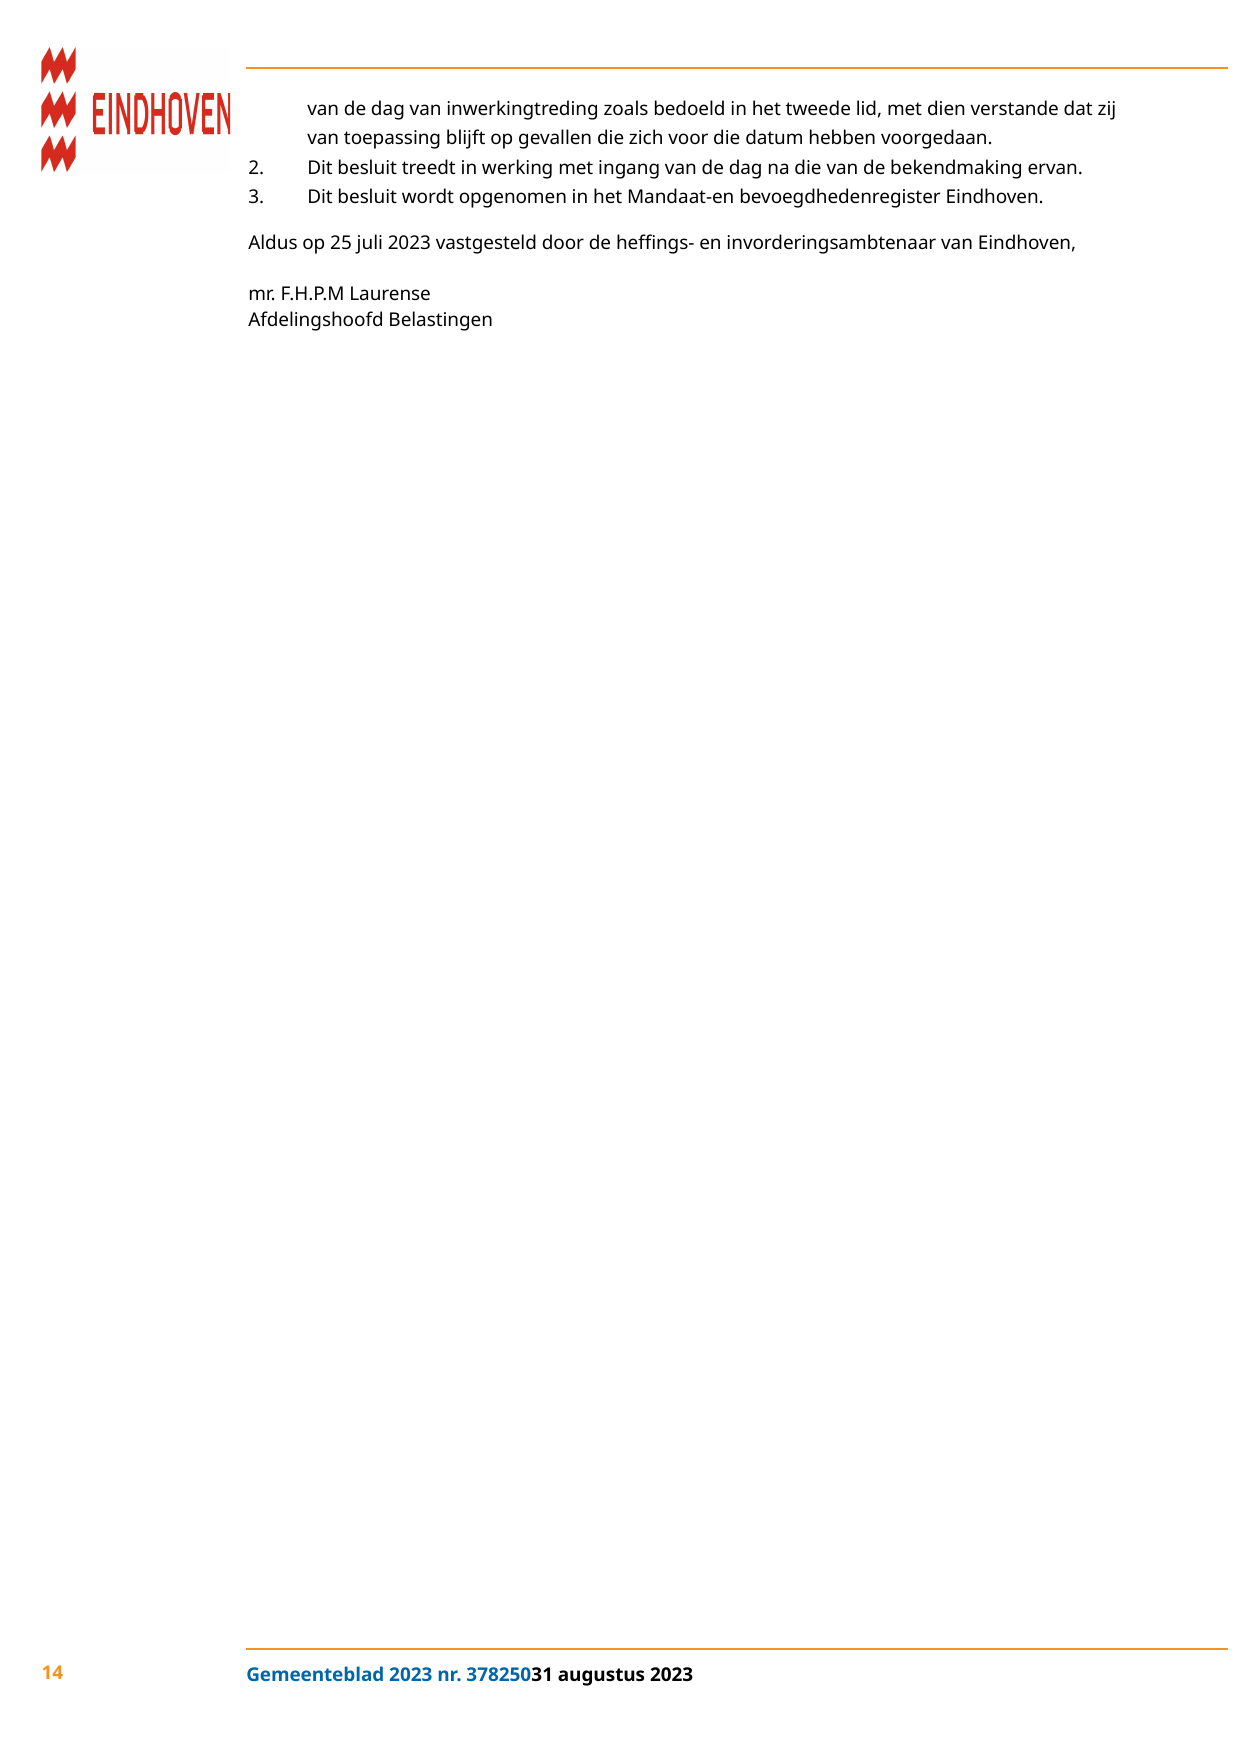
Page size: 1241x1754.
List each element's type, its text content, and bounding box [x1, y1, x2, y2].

text Aldus op 25 juli 2023 vastgesteld door de heffings- en invorderingsambtenaar van Eindhoven, [248, 229, 1152, 255]
text mr. F.H.P.M Laurense [248, 281, 1152, 306]
text Afdelingshoofd Belastingen [248, 306, 1152, 332]
list Dit besluit treedt in werking met ingang van de dag na die van de bekendmaking ervan. [248, 154, 1152, 180]
list Dit besluit wordt opgenomen in het Mandaat-en bevoegdhedenregister Eindhoven. [248, 183, 1152, 209]
list van de dag van inwerkingtreding zoals bedoeld in het tweede lid, met dien verstande dat zij van toepassing blijft op gevallen die zich voor die datum hebben voorgedaan. [248, 95, 1152, 150]
picture [41, 47, 231, 172]
